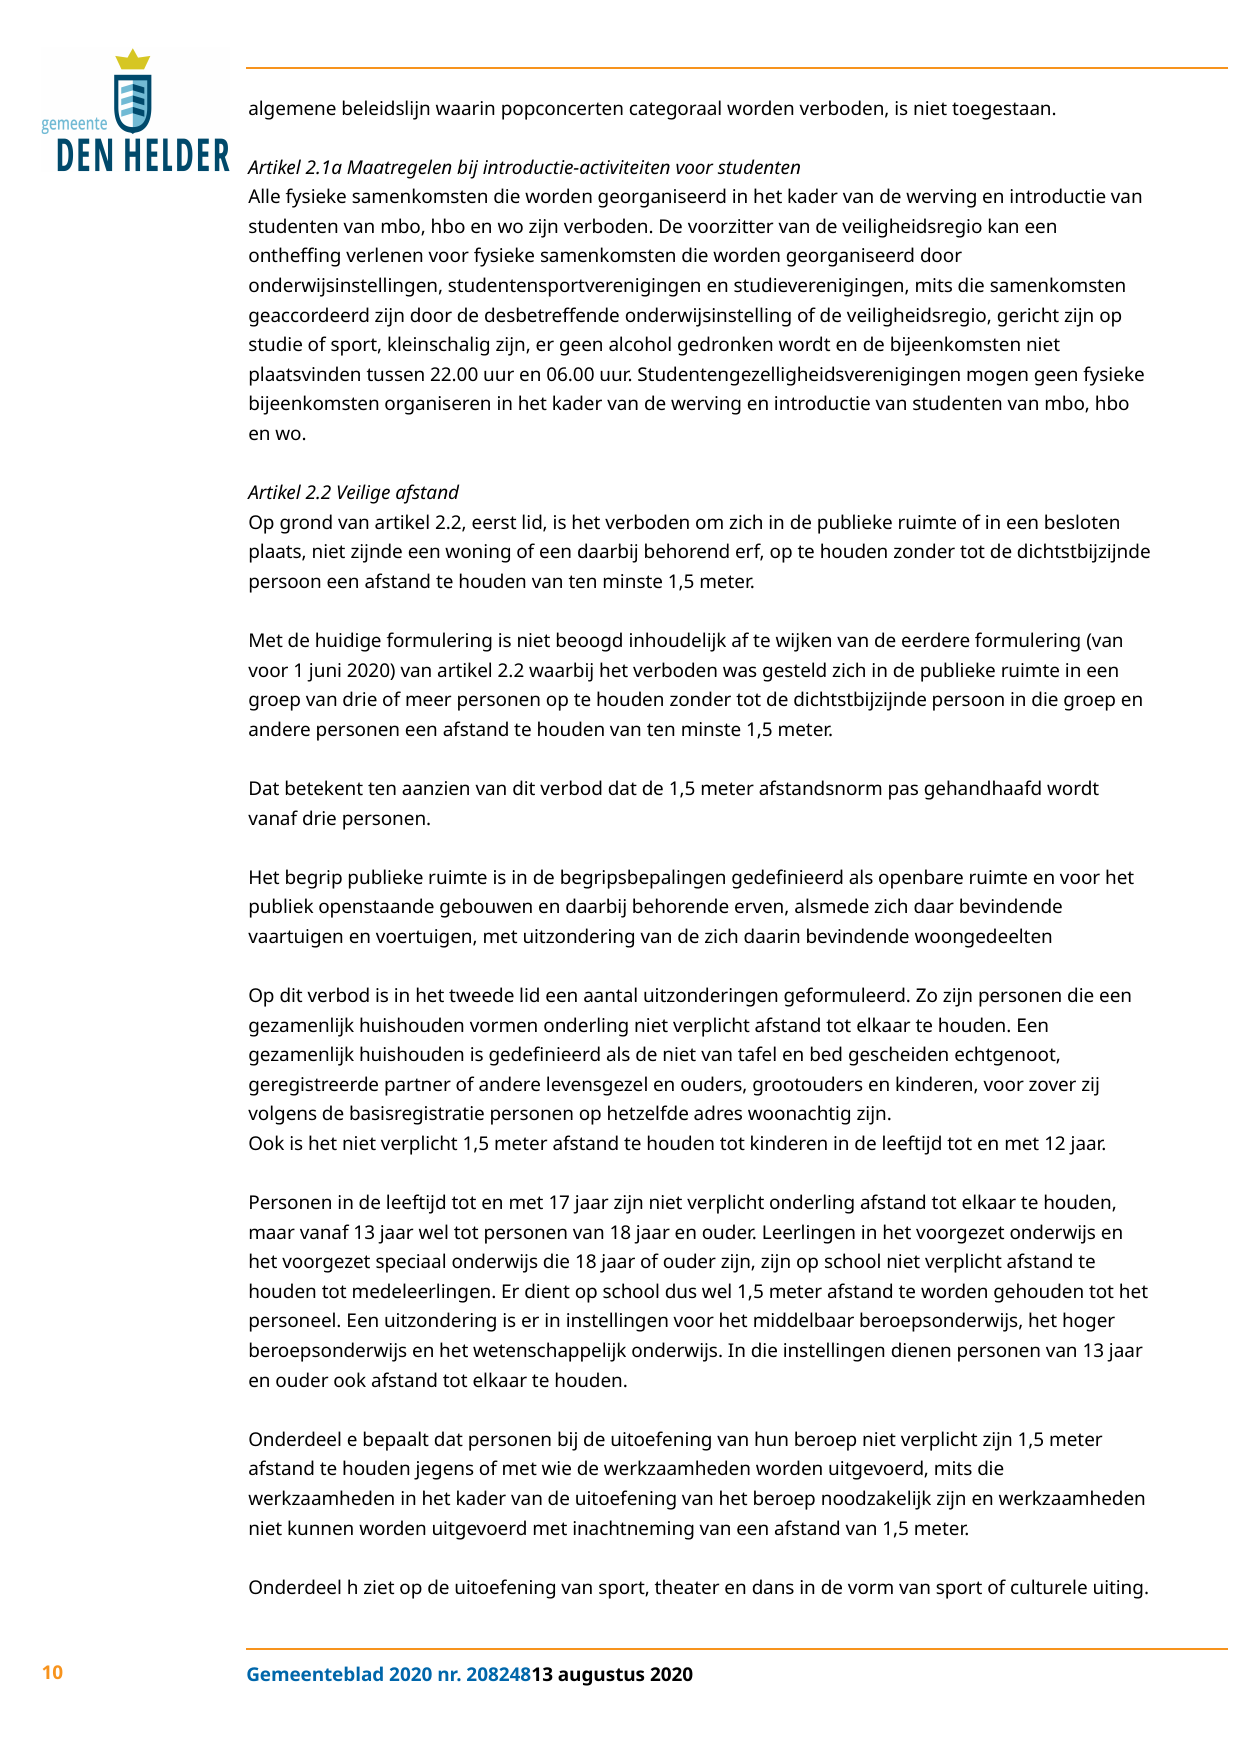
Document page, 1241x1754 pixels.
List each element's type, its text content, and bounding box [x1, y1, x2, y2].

text Onderdeel e bepaalt dat personen bij de uitoefening van hun beroep niet verplicht zijn 1,5 meter afstand te houden jegens of met wie de werkzaamheden worden uitgevoerd, mits die werkzaamheden in het kader van de uitoefening van het beroep noodzakelijk zijn en werkzaamheden niet kunnen worden uitgevoerd met inachtneming van een afstand van 1,5 meter. [248, 1426, 1152, 1541]
picture [63, 144, 68, 165]
text Het begrip publieke ruimte is in de begripsbepalingen gedefinieerd als openbare ruimte en voor het publiek openstaande gebouwen en daarbij behorende erven, alsmede zich daar bevindende vaartuigen en voertuigen, met uitzondering van de zich daarin bevindende woongedeelten [248, 864, 1152, 949]
text Op grond van artikel 2.2, eerst lid, is het verboden om zich in de publieke ruimte of in een besloten plaats, niet zijnde een woning of een daarbij behorend erf, op te houden zonder tot de dichtstbijzijnde persoon een afstand te houden van ten minste 1,5 meter. [248, 509, 1152, 594]
text Alle fysieke samenkomsten die worden georganiseerd in het kader van de werving en introductie van studenten van mbo, hbo en wo zijn verboden. De voorzitter van de veiligheidsregio kan een ontheffing verlenen voor fysieke samenkomsten die worden georganiseerd door onderwijsinstellingen, studentensportverenigingen en studieverenigingen, mits die samenkomsten geaccordeerd zijn door de desbetreffende onderwijsinstelling of de veiligheidsregio, gericht zijn op studie of sport, kleinschalig zijn, er geen alcohol gedronken wordt en de bijeenkomsten niet plaatsvinden tussen 22.00 uur en 06.00 uur. Studentengezelligheidsverenigingen mogen geen fysieke bijeenkomsten organiseren in het kader van de werving en introductie van studenten van mbo, hbo en wo. [248, 183, 1152, 446]
text Op dit verbod is in het tweede lid een aantal uitzonderingen geformuleerd. Zo zijn personen die een gezamenlijk huishouden vormen onderling niet verplicht afstand tot elkaar te houden. Een gezamenlijk huishouden is gedefinieerd als de niet van tafel en bed gescheiden echtgenoot, geregistreerde partner of andere levensgezel en ouders, grootouders en kinderen, voor zover zij volgens de basisregistratie personen op hetzelfde adres woonachtig zijn. [248, 982, 1152, 1126]
text Personen in de leeftijd tot en met 17 jaar zijn niet verplicht onderling afstand tot elkaar te houden, maar vanaf 13 jaar wel tot personen van 18 jaar en ouder. Leerlingen in het voorgezet onderwijs en het voorgezet speciaal onderwijs die 18 jaar of ouder zijn, zijn op school niet verplicht afstand te houden tot medeleerlingen. Er dient op school dus wel 1,5 meter afstand te worden gehouden tot het personeel. Een uitzondering is er in instellingen voor het middelbaar beroepsonderwijs, het hoger beroepsonderwijs en het wetenschappelijk onderwijs. In die instellingen dienen personen van 13 jaar en ouder ook afstand tot elkaar te houden. [248, 1189, 1152, 1393]
text Artikel 2.2 Veilige afstand [248, 479, 1152, 505]
text algemene beleidslijn waarin popconcerten categoraal worden verboden, is niet toegestaan. [248, 95, 1152, 121]
picture [182, 144, 187, 165]
picture [100, 154, 106, 172]
text Ook is het niet verplicht 1,5 meter afstand te houden tot kinderen in de leeftijd tot en met 12 jaar. [248, 1130, 1152, 1156]
picture [220, 160, 224, 172]
text Met de huidige formulering is niet beoogd inhoudelijk af te wijken van de eerdere formulering (van voor 1 juni 2020) van artikel 2.2 waarbij het verboden was gesteld zich in de publieke ruimte in een groep van drie of meer personen op te houden zonder tot de dichtstbijzijnde persoon in die groep en andere personen een afstand te houden van ten minste 1,5 meter. [248, 627, 1152, 742]
text Onderdeel h ziet op de uitoefening van sport, theater en dans in de vorm van sport of culturele uiting. [248, 1574, 1152, 1600]
picture [41, 47, 231, 172]
text Dat betekent ten aanzien van dit verbod dat de 1,5 meter afstandsnorm pas gehandhaafd wordt vanaf drie personen. [248, 775, 1152, 831]
text Artikel 2.1a Maatregelen bij introductie-activiteiten voor studenten [248, 154, 1152, 180]
picture [130, 157, 135, 172]
